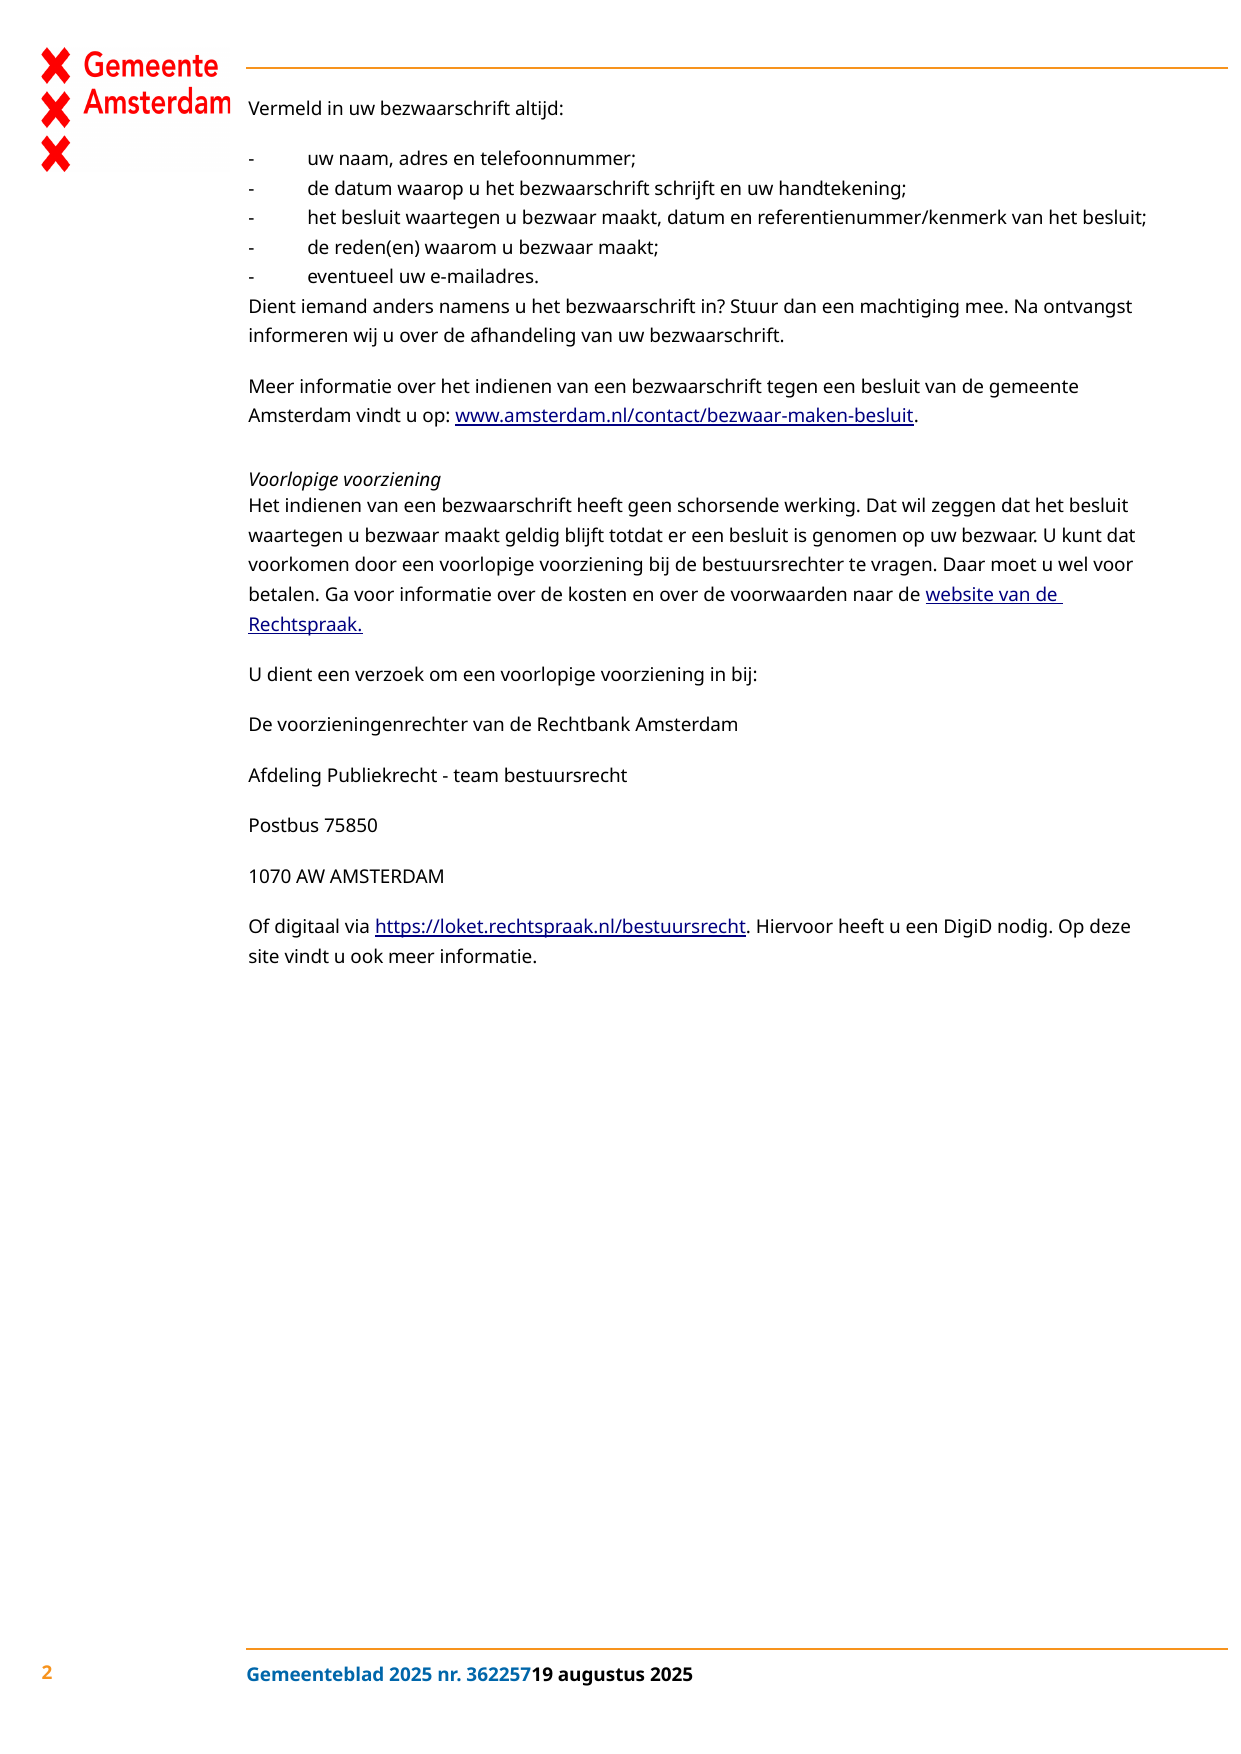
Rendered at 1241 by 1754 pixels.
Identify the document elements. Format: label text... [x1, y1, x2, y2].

text Afdeling Publiekrecht - team bestuursrecht [248, 762, 1152, 788]
list eventueel uw e-mailadres. [248, 263, 1152, 289]
text Het indienen van een bezwaarschrift heeft geen schorsende werking. Dat wil zeggen dat het besluit waartegen u bezwaar maakt geldig blijft totdat er een besluit is genomen op uw bezwaar. U kunt dat voorkomen door een voorlopige voorziening bij de bestuursrechter te vragen. Daar moet u wel voor betalen. Ga voor informatie over de kosten en over de voorwaarden naar de website van de Rechtspraak. [248, 492, 1152, 636]
text Postbus 75850 [248, 812, 1152, 838]
list het besluit waartegen u bezwaar maakt, datum en referentienummer/kenmerk van het besluit; [248, 204, 1152, 230]
text Meer informatie over het indienen van een bezwaarschrift tegen een besluit van de gemeente Amsterdam vindt u op: www.amsterdam.nl/contact/bezwaar-maken-besluit. [248, 373, 1152, 428]
list uw naam, adres en telefoonnummer; [248, 145, 1152, 171]
text Dient iemand anders namens u het bezwaarschrift in? Stuur dan een machtiging mee. Na ontvangst informeren wij u over de afhandeling van uw bezwaarschrift. [248, 293, 1152, 348]
text U dient een verzoek om een voorlopige voorziening in bij: [248, 661, 1152, 687]
list de datum waarop u het bezwaarschrift schrijft en uw handtekening; [248, 175, 1152, 201]
picture [41, 47, 231, 172]
text 1070 AW AMSTERDAM [248, 863, 1152, 888]
list de reden(en) waarom u bezwaar maakt; [248, 234, 1152, 260]
text De voorzieningenrechter van de Rechtbank Amsterdam [248, 712, 1152, 737]
text Vermeld in uw bezwaarschrift altijd: [248, 95, 1152, 121]
text Of digitaal via https://loket.rechtspraak.nl/bestuursrecht. Hiervoor heeft u een DigiD nodig. Op deze site vindt u ook meer informatie. [248, 913, 1152, 968]
text Voorlopige voorziening [248, 467, 1152, 492]
